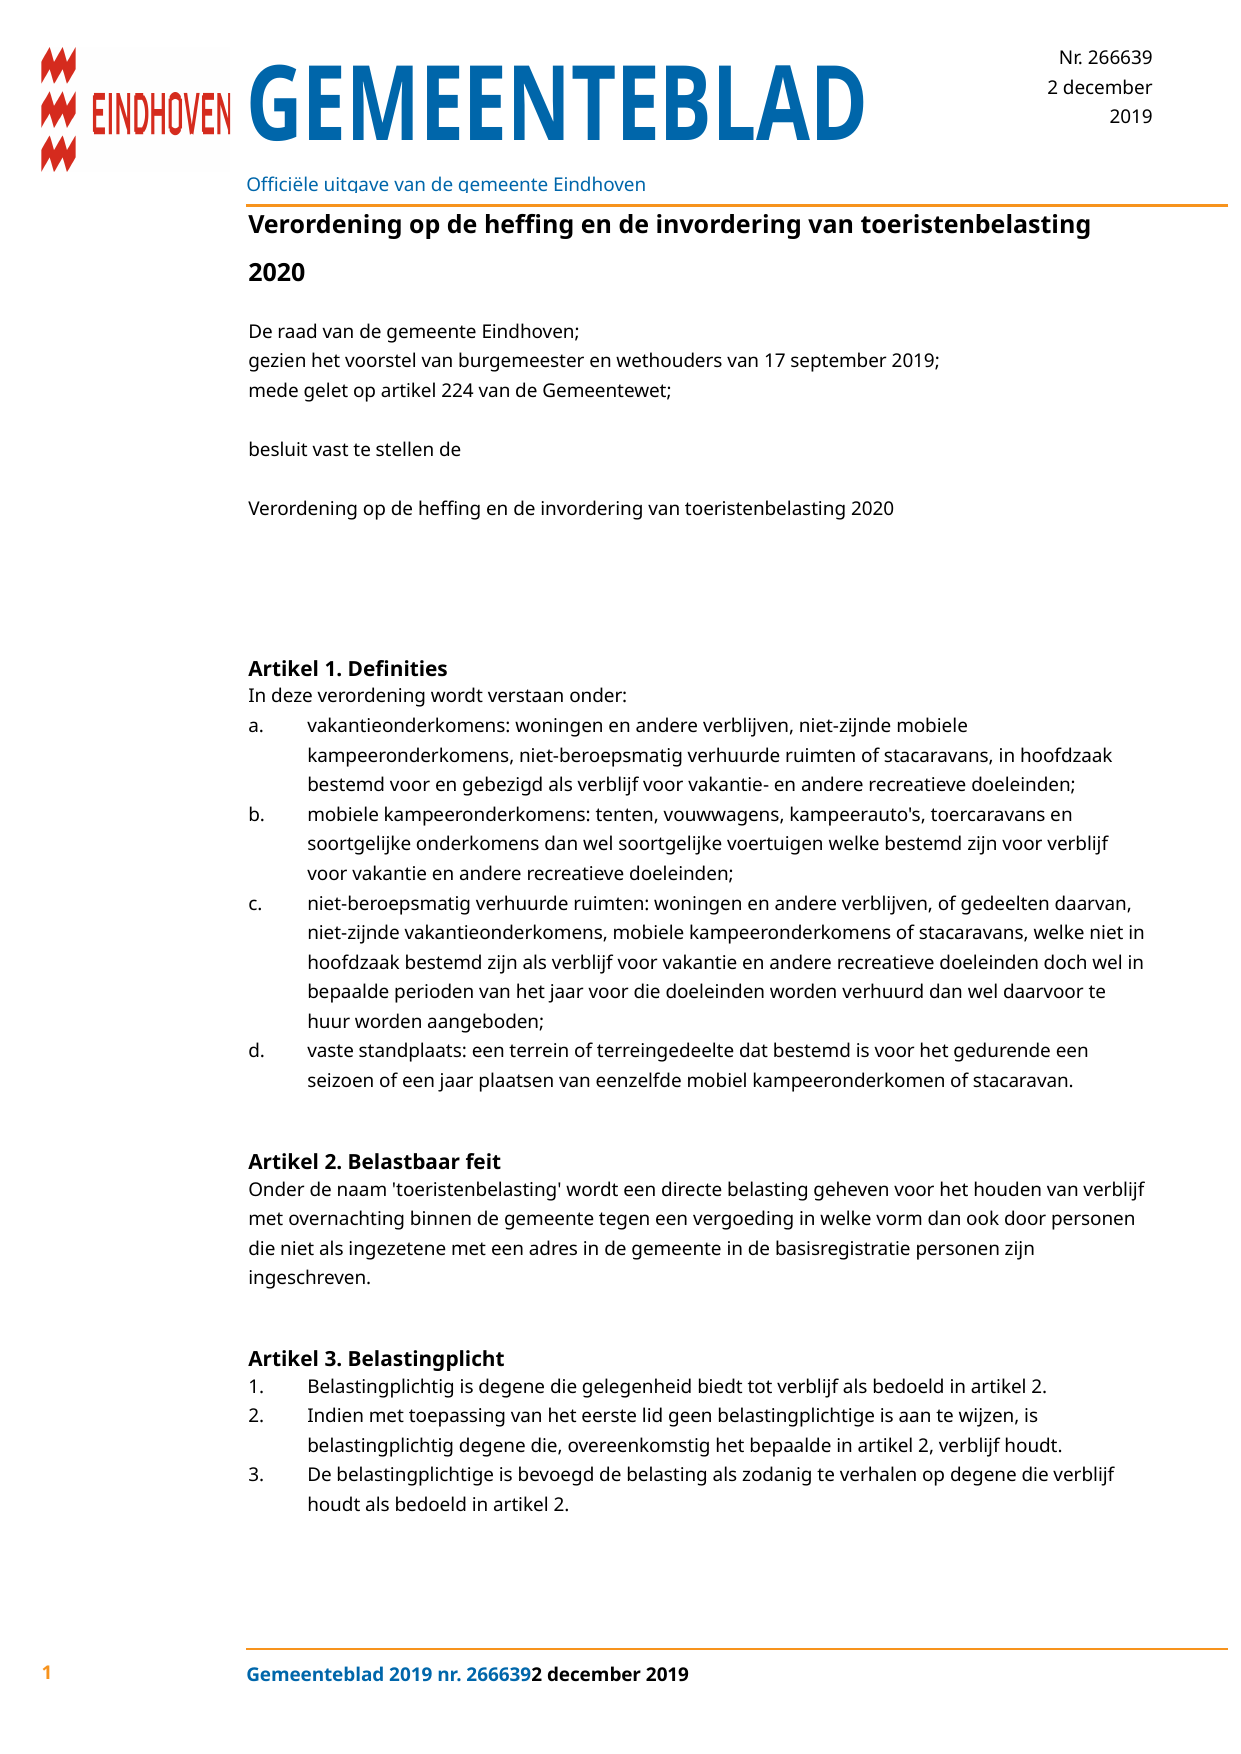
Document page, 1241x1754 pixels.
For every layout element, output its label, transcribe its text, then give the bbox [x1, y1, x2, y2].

list niet-beroepsmatig verhuurde ruimten: woningen en andere verblijven, of gedeelten daarvan, niet-zijnde vakantieonderkomens, mobiele kampeeronderkomens of stacaravans, welke niet in hoofdzaak bestemd zijn als verblijf voor vakantie en andere recreatieve doeleinden doch wel in bepaalde perioden van het jaar voor die doeleinden worden verhuurd dan wel daarvoor te huur worden aangeboden; [248, 890, 1152, 1034]
text Verordening op de heffing en de invordering van toeristenbelasting 2020 [248, 207, 1152, 288]
text De raad van de gemeente Eindhoven; [248, 318, 1152, 344]
text Verordening op de heffing en de invordering van toeristenbelasting 2020 [248, 495, 1152, 521]
picture [41, 47, 231, 172]
list De belastingplichtige is bevoegd de belasting als zodanig te verhalen op degene die verblijf houdt als bedoeld in artikel 2. [248, 1462, 1152, 1517]
text Onder de naam 'toeristenbelasting' wordt een directe belasting geheven voor het houden van verblijf met overnachting binnen de gemeente tegen een vergoeding in welke vorm dan ook door personen die niet als ingezetene met een adres in de gemeente in de basisregistratie personen zijn ingeschreven. [248, 1176, 1152, 1290]
text In deze verordening wordt verstaan onder: [248, 683, 1152, 708]
text Artikel 1. Definities [248, 654, 1152, 683]
text gezien het voorstel van burgemeester en wethouders van 17 september 2019; [248, 347, 1152, 373]
text mede gelet op artikel 224 van de Gemeentewet; [248, 377, 1152, 403]
list Belastingplichtig is degene die gelegenheid biedt tot verblijf als bedoeld in artikel 2. [248, 1373, 1152, 1399]
list vakantieonderkomens: woningen en andere verblijven, niet-zijnde mobiele kampeeronderkomens, niet-beroepsmatig verhuurde ruimten of stacaravans, in hoofdzaak bestemd voor en gebezigd als verblijf voor vakantie- en andere recreatieve doeleinden; [248, 712, 1152, 797]
list vaste standplaats: een terrein of terreingedeelte dat bestemd is voor het gedurende een seizoen of een jaar plaatsen van eenzelfde mobiel kampeeronderkomen of stacaravan. [248, 1038, 1152, 1093]
list Indien met toepassing van het eerste lid geen belastingplichtige is aan te wijzen, is belastingplichtig degene die, overeenkomstig het bepaalde in artikel 2, verblijf houdt. [248, 1402, 1152, 1458]
text Artikel 2. Belastbaar feit [248, 1147, 1152, 1176]
list mobiele kampeeronderkomens: tenten, vouwwagens, kampeerauto's, toercaravans en soortgelijke onderkomens dan wel soortgelijke voertuigen welke bestemd zijn voor verblijf voor vakantie en andere recreatieve doeleinden; [248, 801, 1152, 886]
text besluit vast te stellen de [248, 436, 1152, 462]
text Artikel 3. Belastingplicht [248, 1344, 1152, 1373]
